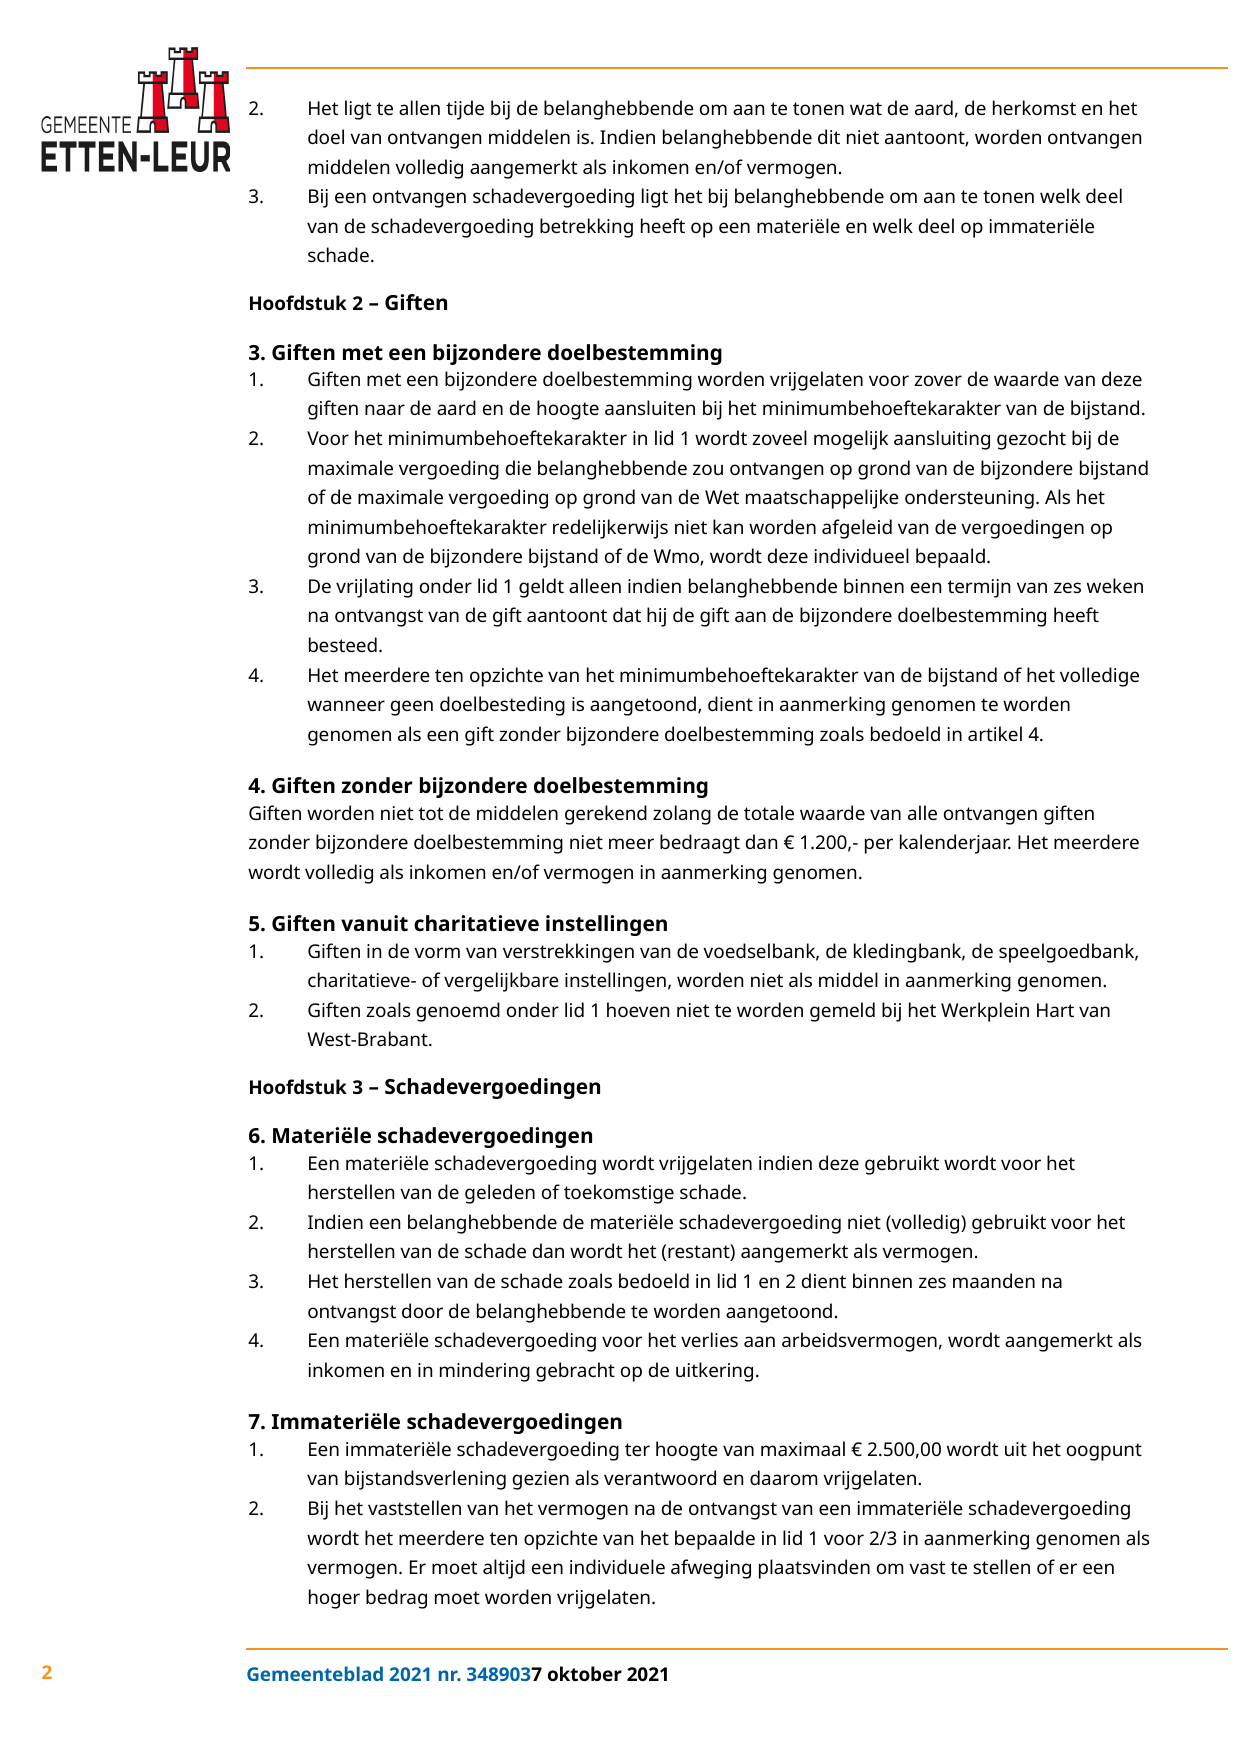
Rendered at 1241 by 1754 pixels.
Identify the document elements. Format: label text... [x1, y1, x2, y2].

list Giften met een bijzondere doelbestemming worden vrijgelaten voor zover de waarde van deze giften naar de aard en de hoogte aansluiten bij het minimumbehoeftekarakter van de bijstand. [248, 366, 1152, 421]
text 6. Materiële schadevergoedingen [248, 1122, 1152, 1150]
list Indien een belanghebbende de materiële schadevergoeding niet (volledig) gebruikt voor het herstellen van de schade dan wordt het (restant) aangemerkt als vermogen. [248, 1209, 1152, 1264]
text 7. Immateriële schadevergoedingen [248, 1407, 1152, 1436]
text 3. Giften met een bijzondere doelbestemming [248, 338, 1152, 366]
list Het herstellen van de schade zoals bedoeld in lid 1 en 2 dient binnen zes maanden na ontvangst door de belanghebbende te worden aangetoond. [248, 1268, 1152, 1324]
text Hoofdstuk 3 – Schadevergoedingen [248, 1072, 1152, 1101]
list Bij een ontvangen schadevergoeding ligt het bij belanghebbende om aan te tonen welk deel van de schadevergoeding betrekking heeft op een materiële en welk deel op immateriële schade. [248, 183, 1152, 268]
text Hoofdstuk 2 – Giften [248, 288, 1152, 317]
list Giften zoals genoemd onder lid 1 hoeven niet te worden gemeld bij het Werkplein Hart van West-Brabant. [248, 997, 1152, 1052]
list Giften in de vorm van verstrekkingen van de voedselbank, de kledingbank, de speelgoedbank, charitatieve- of vergelijkbare instellingen, worden niet als middel in aanmerking genomen. [248, 938, 1152, 993]
text 5. Giften vanuit charitatieve instellingen [248, 909, 1152, 938]
text 4. Giften zonder bijzondere doelbestemming [248, 771, 1152, 800]
list Een immateriële schadevergoeding ter hoogte van maximaal € 2.500,00 wordt uit het oogpunt van bijstandsverlening gezien als verantwoord en daarom vrijgelaten. [248, 1436, 1152, 1491]
list Bij het vaststellen van het vermogen na de ontvangst van een immateriële schadevergoeding wordt het meerdere ten opzichte van het bepaalde in lid 1 voor 2/3 in aanmerking genomen als vermogen. Er moet altijd een individuele afweging plaatsvinden om vast te stellen of er een hoger bedrag moet worden vrijgelaten. [248, 1495, 1152, 1609]
list Het meerdere ten opzichte van het minimumbehoeftekarakter van de bijstand of het volledige wanneer geen doelbesteding is aangetoond, dient in aanmerking genomen te worden genomen als een gift zonder bijzondere doelbestemming zoals bedoeld in artikel 4. [248, 662, 1152, 747]
list Het ligt te allen tijde bij de belanghebbende om aan te tonen wat de aard, de herkomst en het doel van ontvangen middelen is. Indien belanghebbende dit niet aantoont, worden ontvangen middelen volledig aangemerkt als inkomen en/of vermogen. [248, 95, 1152, 180]
list De vrijlating onder lid 1 geldt alleen indien belanghebbende binnen een termijn van zes weken na ontvangst van de gift aantoont dat hij de gift aan de bijzondere doelbestemming heeft besteed. [248, 573, 1152, 658]
list Een materiële schadevergoeding voor het verlies aan arbeidsvermogen, wordt aangemerkt als inkomen en in mindering gebracht op de uitkering. [248, 1327, 1152, 1383]
list Voor het minimumbehoeftekarakter in lid 1 wordt zoveel mogelijk aansluiting gezocht bij de maximale vergoeding die belanghebbende zou ontvangen op grond van de bijzondere bijstand of de maximale vergoeding op grond van de Wet maatschappelijke ondersteuning. Als het minimumbehoeftekarakter redelijkerwijs niet kan worden afgeleid van de vergoedingen op grond van de bijzondere bijstand of de Wmo, wordt deze individueel bepaald. [248, 425, 1152, 569]
picture [41, 47, 231, 172]
text Giften worden niet tot de middelen gerekend zolang de totale waarde van alle ontvangen giften zonder bijzondere doelbestemming niet meer bedraagt dan € 1.200,- per kalenderjaar. Het meerdere wordt volledig als inkomen en/of vermogen in aanmerking genomen. [248, 800, 1152, 885]
list Een materiële schadevergoeding wordt vrijgelaten indien deze gebruikt wordt voor het herstellen van de geleden of toekomstige schade. [248, 1150, 1152, 1205]
